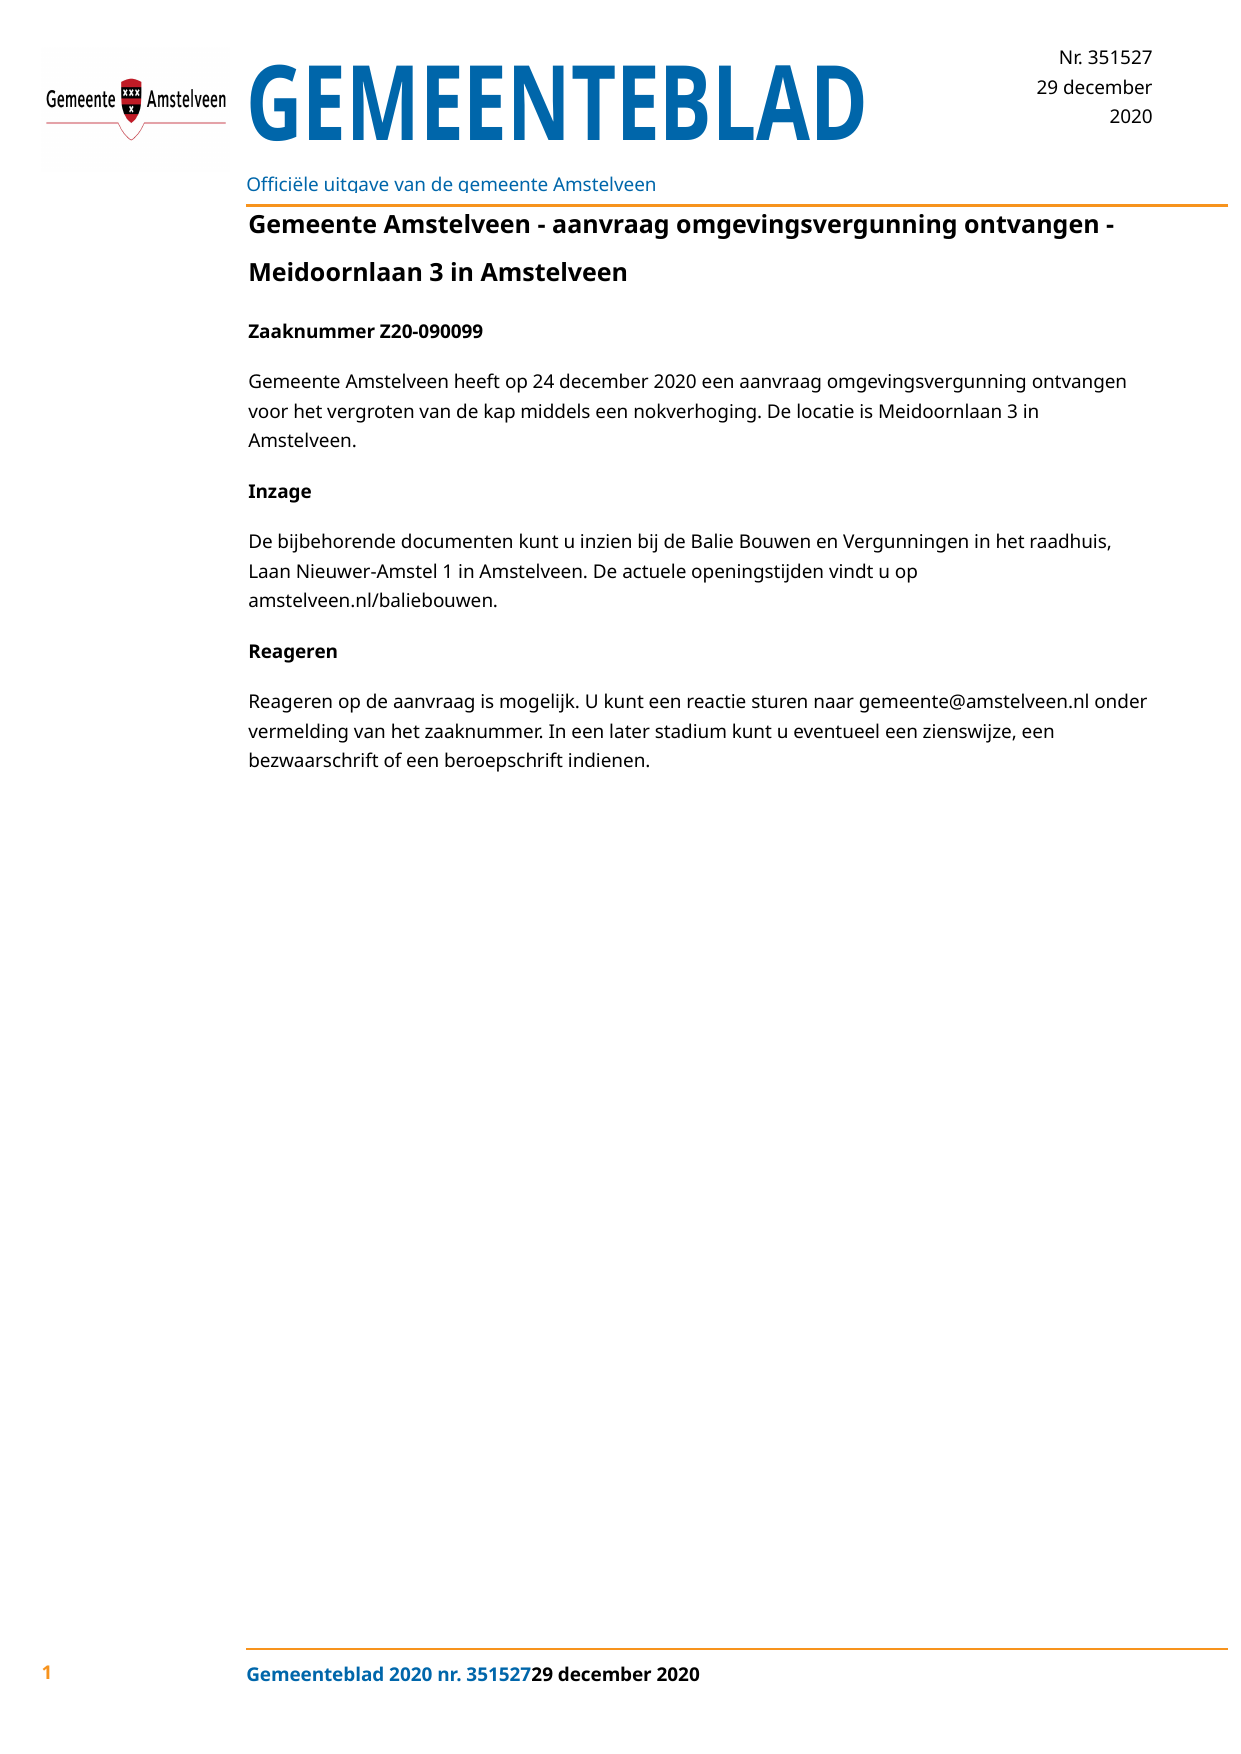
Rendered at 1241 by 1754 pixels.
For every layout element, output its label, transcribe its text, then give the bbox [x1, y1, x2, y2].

text Gemeente Amstelveen heeft op 24 december 2020 een aanvraag omgevingsvergunning ontvangen voor het vergroten van de kap middels een nokverhoging. De locatie is Meidoornlaan 3 in Amstelveen. [248, 368, 1152, 453]
picture [41, 47, 231, 172]
text Reageren op de aanvraag is mogelijk. U kunt een reactie sturen naar gemeente@amstelveen.nl onder vermelding van het zaaknummer. In een later stadium kunt u eventueel een zienswijze, een bezwaarschrift of een beroepschrift indienen. [248, 688, 1152, 773]
text Gemeente Amstelveen - aanvraag omgevingsvergunning ontvangen - Meidoornlaan 3 in Amstelveen [248, 207, 1152, 288]
text Inzage [248, 478, 1152, 504]
text Reageren [248, 638, 1152, 664]
text Zaaknummer Z20-090099 [248, 318, 1152, 344]
text De bijbehorende documenten kunt u inzien bij de Balie Bouwen en Vergunningen in het raadhuis, Laan Nieuwer-Amstel 1 in Amstelveen. De actuele openingstijden vindt u op amstelveen.nl/baliebouwen. [248, 528, 1152, 613]
